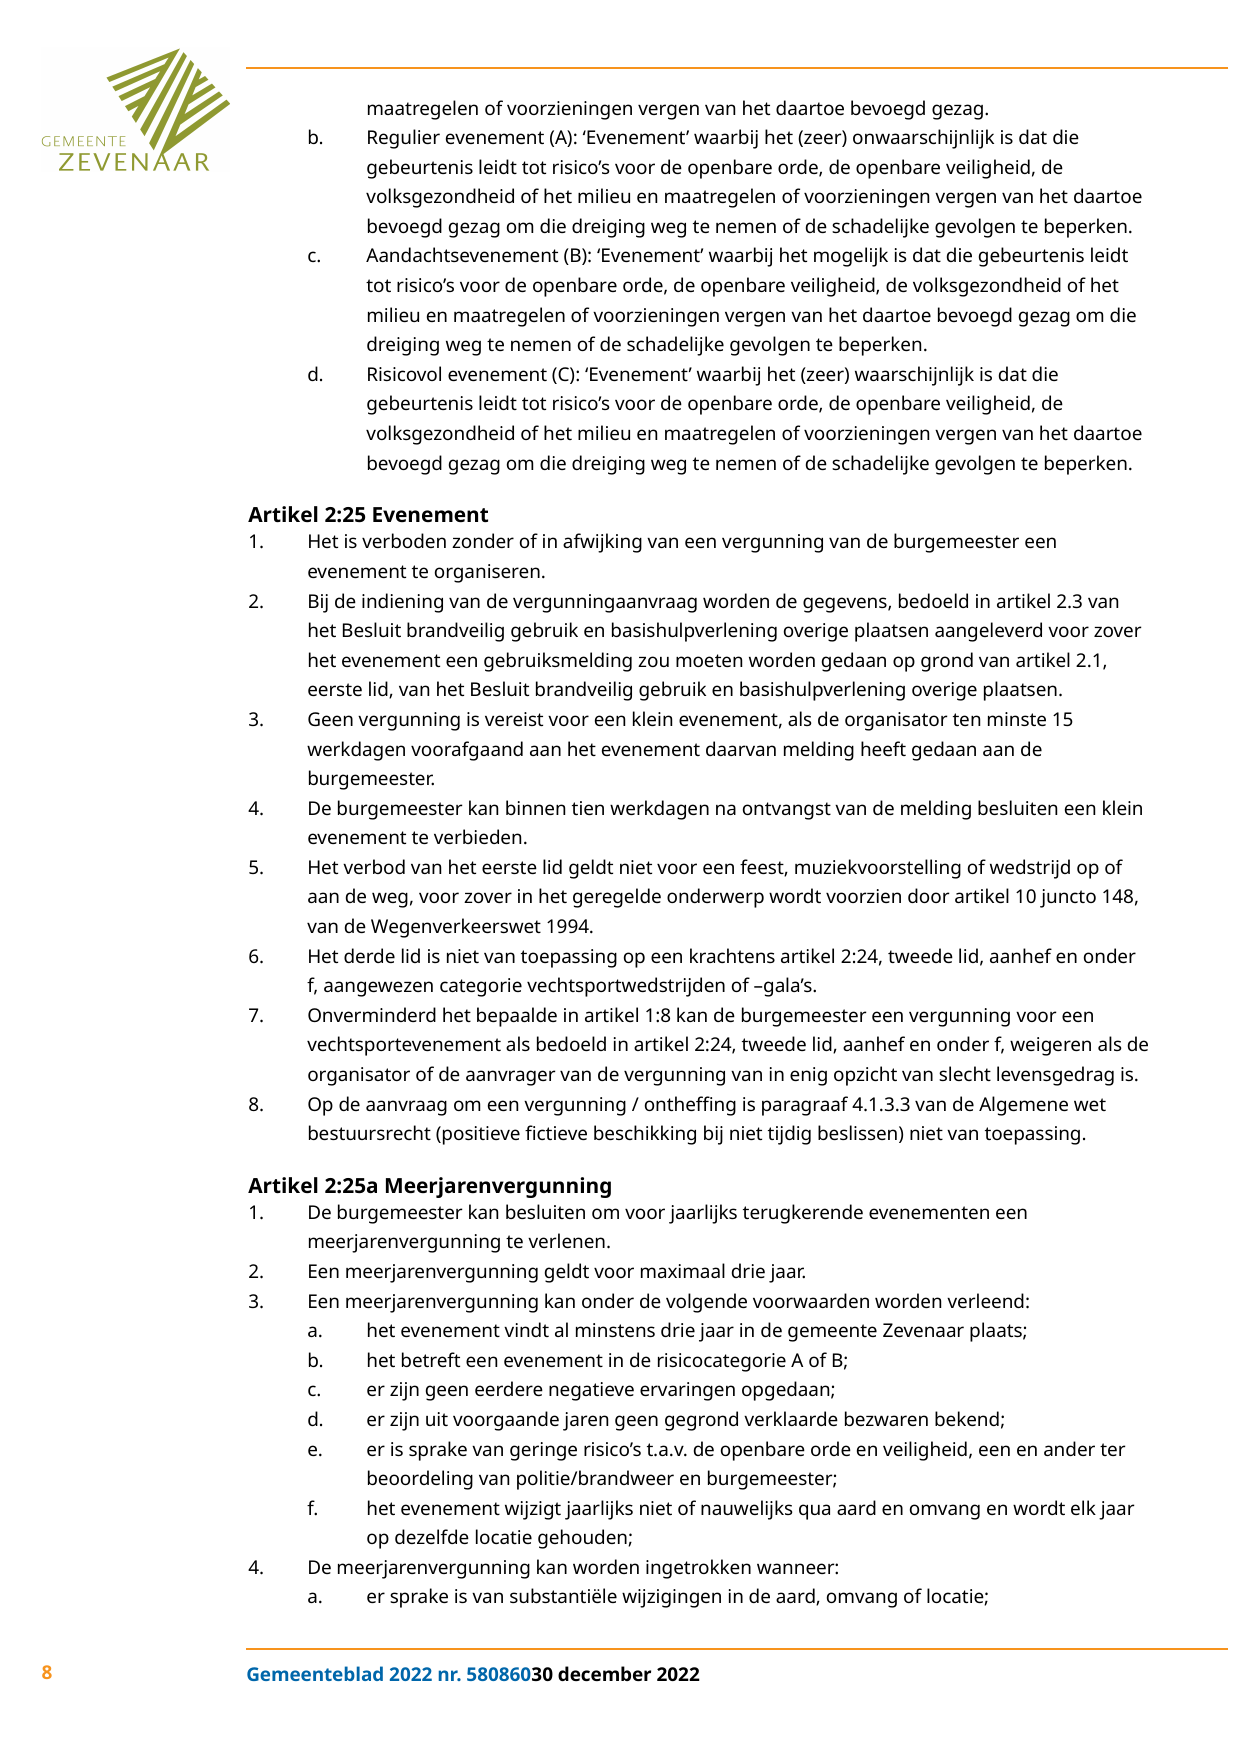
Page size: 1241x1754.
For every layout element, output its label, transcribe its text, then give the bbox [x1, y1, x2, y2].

list maatregelen of voorzieningen vergen van het daartoe bevoegd gezag. [307, 95, 1152, 121]
list het evenement vindt al minstens drie jaar in de gemeente Zevenaar plaats; [307, 1317, 1152, 1343]
list De burgemeester kan besluiten om voor jaarlijks terugkerende evenementen een meerjarenvergunning te verlenen. [248, 1199, 1152, 1254]
list Een meerjarenvergunning kan onder de volgende voorwaarden worden verleend: [248, 1288, 1152, 1314]
list Het derde lid is niet van toepassing op een krachtens artikel 2:24, tweede lid, aanhef en onder f, aangewezen categorie vechtsportwedstrijden of –gala’s. [248, 943, 1152, 998]
list De burgemeester kan binnen tien werkdagen na ontvangst van de melding besluiten een klein evenement te verbieden. [248, 795, 1152, 850]
text Artikel 2:25 Evenement [248, 500, 1152, 529]
list Geen vergunning is vereist voor een klein evenement, als de organisator ten minste 15 werkdagen voorafgaand aan het evenement daarvan melding heeft gedaan aan de burgemeester. [248, 706, 1152, 791]
list er sprake is van substantiële wijzigingen in de aard, omvang of locatie; [307, 1584, 1152, 1609]
list Bij de indiening van de vergunningaanvraag worden de gegevens, bedoeld in artikel 2.3 van het Besluit brandveilig gebruik en basishulpverlening overige plaatsen aangeleverd voor zover het evenement een gebruiksmelding zou moeten worden gedaan op grond van artikel 2.1, eerste lid, van het Besluit brandveilig gebruik en basishulpverlening overige plaatsen. [248, 588, 1152, 702]
list Een meerjarenvergunning geldt voor maximaal drie jaar. [248, 1258, 1152, 1284]
list er zijn uit voorgaande jaren geen gegrond verklaarde bezwaren bekend; [307, 1406, 1152, 1432]
list het betreft een evenement in de risicocategorie A of B; [307, 1347, 1152, 1373]
list Het is verboden zonder of in afwijking van een vergunning van de burgemeester een evenement te organiseren. [248, 529, 1152, 584]
picture [41, 47, 231, 172]
list Aandachtsevenement (B): ‘Evenement’ waarbij het mogelijk is dat die gebeurtenis leidt tot risico’s voor de openbare orde, de openbare veiligheid, de volksgezondheid of het milieu en maatregelen of voorzieningen vergen van het daartoe bevoegd gezag om die dreiging weg te nemen of de schadelijke gevolgen te beperken. [307, 243, 1152, 357]
list Onverminderd het bepaalde in artikel 1:8 kan de burgemeester een vergunning voor een vechtsportevenement als bedoeld in artikel 2:24, tweede lid, aanhef en onder f, weigeren als de organisator of de aanvrager van de vergunning van in enig opzicht van slecht levensgedrag is. [248, 1002, 1152, 1087]
list Het verbod van het eerste lid geldt niet voor een feest, muziekvoorstelling of wedstrijd op of aan de weg, voor zover in het geregelde onderwerp wordt voorzien door artikel 10 juncto 148, van de Wegenverkeerswet 1994. [248, 854, 1152, 939]
list Op de aanvraag om een vergunning / ontheffing is paragraaf 4.1.3.3 van de Algemene wet bestuursrecht (positieve fictieve beschikking bij niet tijdig beslissen) niet van toepassing. [248, 1091, 1152, 1146]
list het evenement wijzigt jaarlijks niet of nauwelijks qua aard en omvang en wordt elk jaar op dezelfde locatie gehouden; [307, 1495, 1152, 1550]
text Artikel 2:25a Meerjarenvergunning [248, 1171, 1152, 1199]
list Regulier evenement (A): ‘Evenement’ waarbij het (zeer) onwaarschijnlijk is dat die gebeurtenis leidt tot risico’s voor de openbare orde, de openbare veiligheid, de volksgezondheid of het milieu en maatregelen of voorzieningen vergen van het daartoe bevoegd gezag om die dreiging weg te nemen of de schadelijke gevolgen te beperken. [307, 124, 1152, 239]
list De meerjarenvergunning kan worden ingetrokken wanneer: [248, 1554, 1152, 1580]
list er zijn geen eerdere negatieve ervaringen opgedaan; [307, 1377, 1152, 1402]
list er is sprake van geringe risico’s t.a.v. de openbare orde en veiligheid, een en ander ter beoordeling van politie/brandweer en burgemeester; [307, 1436, 1152, 1491]
list Risicovol evenement (C): ‘Evenement’ waarbij het (zeer) waarschijnlijk is dat die gebeurtenis leidt tot risico’s voor de openbare orde, de openbare veiligheid, de volksgezondheid of het milieu en maatregelen of voorzieningen vergen van het daartoe bevoegd gezag om die dreiging weg te nemen of de schadelijke gevolgen te beperken. [307, 361, 1152, 476]
